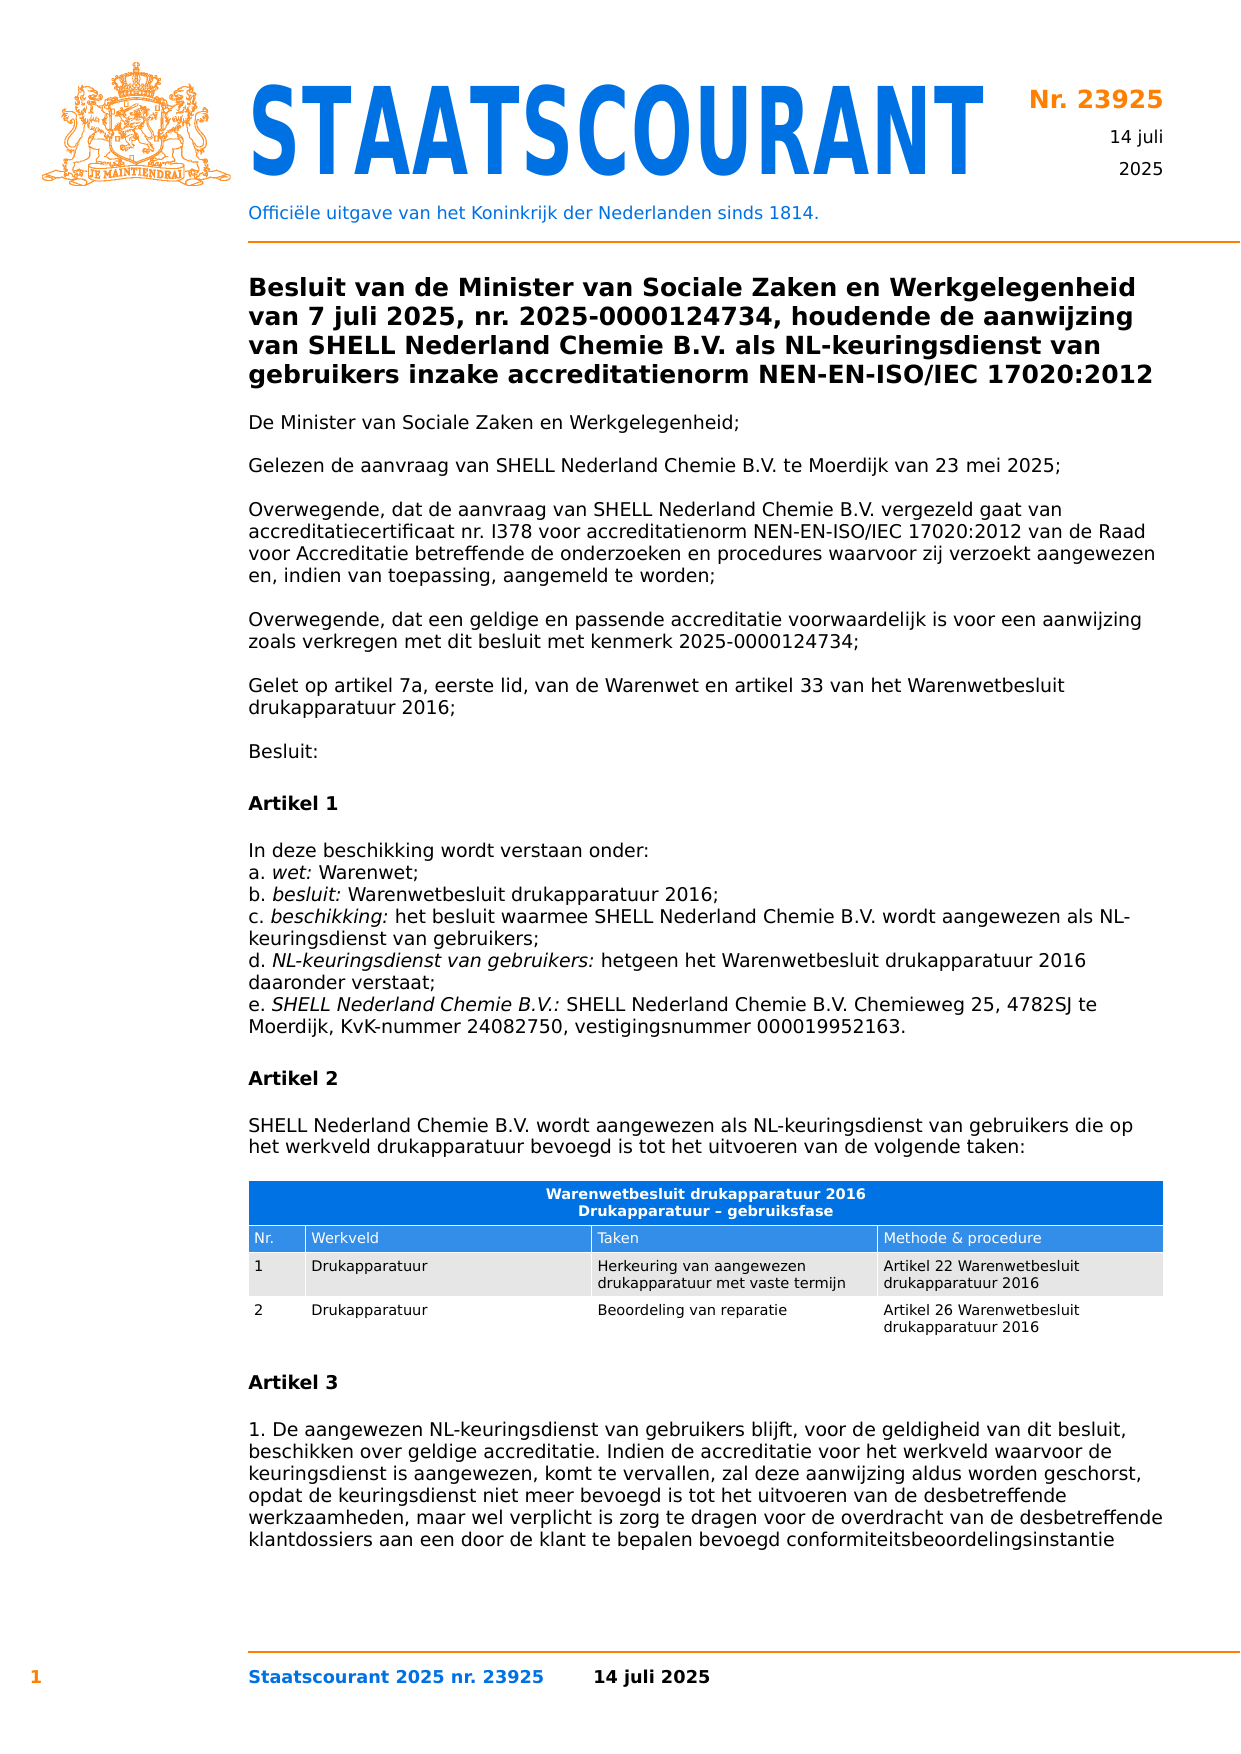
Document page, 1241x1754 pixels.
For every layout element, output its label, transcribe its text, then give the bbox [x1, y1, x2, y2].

table_header Nr. 23925 [998, 62, 1240, 121]
table_header Warenwetbesluit drukapparatuur 2016 Drukapparatuur – gebruiksfase [249, 1181, 1163, 1225]
text SHELL Nederland Chemie B.V. wordt aangewezen als NL-keuringsdienst van gebruikers die op het werkveld drukapparatuur bevoegd is tot het uitvoeren van de volgende taken: [248, 1114, 1163, 1158]
table_cell Taken [592, 1226, 877, 1252]
picture [41, 62, 231, 186]
table_header STAATSCOURANT [248, 62, 998, 203]
text d. NL-keuringsdienst van gebruikers: hetgeen het Warenwetbesluit drukapparatuur 2016 daaronder verstaat; [248, 949, 1163, 993]
table_cell Methode & procedure [878, 1226, 1163, 1252]
table_cell Artikel 22 Warenwetbesluit drukapparatuur 2016 [878, 1253, 1163, 1296]
subtitle Artikel 1 [248, 793, 1163, 815]
table_cell Nr. [249, 1226, 305, 1252]
subtitle Artikel 3 [248, 1372, 1163, 1394]
table_header [25, 62, 248, 241]
table_cell Herkeuring van aangewezen drukapparatuur met vaste termijn [592, 1253, 877, 1296]
text b. besluit: Warenwetbesluit drukapparatuur 2016; [248, 884, 1163, 906]
table_cell 14 juli [998, 121, 1240, 153]
text Gelet op artikel 7a, eerste lid, van de Warenwet en artikel 33 van het Warenwetbesluit drukapparatuur 2016; [248, 675, 1163, 719]
table_cell 2 [249, 1298, 305, 1341]
text 1. De aangewezen NL-keuringsdienst van gebruikers blijft, voor de geldigheid van dit besluit, beschikken over geldige accreditatie. Indien de accreditatie voor het werkveld waarvoor de keuringsdienst is aangewezen, komt te vervallen, zal deze aanwijzing aldus worden geschorst, opdat de keuringsdienst niet meer bevoegd is tot het uitvoeren van de desbetreffende werkzaamheden, maar wel verplicht is zorg te dragen voor de overdracht van de desbetreffende klantdossiers aan een door de klant te bepalen bevoegd conformiteitsbeoordelingsinstantie [248, 1419, 1163, 1551]
table_cell Artikel 26 Warenwetbesluit drukapparatuur 2016 [878, 1298, 1163, 1341]
table_cell Beoordeling van reparatie [592, 1298, 877, 1341]
text Gelezen de aanvraag van SHELL Nederland Chemie B.V. te Moerdijk van 23 mei 2025; [248, 455, 1163, 477]
table_cell Officiële uitgave van het Koninkrijk der Nederlanden sinds 1814. [248, 203, 1240, 241]
text Overwegende, dat een geldige en passende accreditatie voorwaardelijk is voor een aanwijzing zoals verkregen met dit besluit met kenmerk 2025-0000124734; [248, 609, 1163, 653]
text e. SHELL Nederland Chemie B.V.: SHELL Nederland Chemie B.V. Chemieweg 25, 4782SJ te Moerdijk, KvK-nummer 24082750, vestigingsnummer 000019952163. [248, 993, 1163, 1037]
text Besluit: [248, 741, 1163, 763]
table_cell Drukapparatuur [306, 1253, 591, 1296]
text In deze beschikking wordt verstaan onder: [248, 840, 1163, 862]
table_cell Drukapparatuur [306, 1298, 591, 1341]
table_cell 2025 [998, 153, 1240, 203]
text Overwegende, dat de aanvraag van SHELL Nederland Chemie B.V. vergezeld gaat van accreditatiecertificaat nr. I378 voor accreditatienorm NEN-EN-ISO/IEC 17020:2012 van de Raad voor Accreditatie betreffende de onderzoeken en procedures waarvoor zij verzoekt aangewezen en, indien van toepassing, aangemeld te worden; [248, 499, 1163, 587]
table_cell 1 [249, 1253, 305, 1296]
table_cell Werkveld [306, 1226, 591, 1252]
text De Minister van Sociale Zaken en Werkgelegenheid; [248, 412, 1163, 433]
text c. beschikking: het besluit waarmee SHELL Nederland Chemie B.V. wordt aangewezen als NL-keuringsdienst van gebruikers; [248, 906, 1163, 949]
text a. wet: Warenwet; [248, 862, 1163, 884]
subtitle Artikel 2 [248, 1067, 1163, 1089]
subtitle Besluit van de Minister van Sociale Zaken en Werkgelegenheid van 7 juli 2025, nr. 2025-0000124734, houdende de aanwijzing van SHELL Nederland Chemie B.V. als NL-keuringsdienst van gebruikers inzake accreditatienorm NEN-EN-ISO/IEC 17020:2012 [248, 273, 1163, 390]
